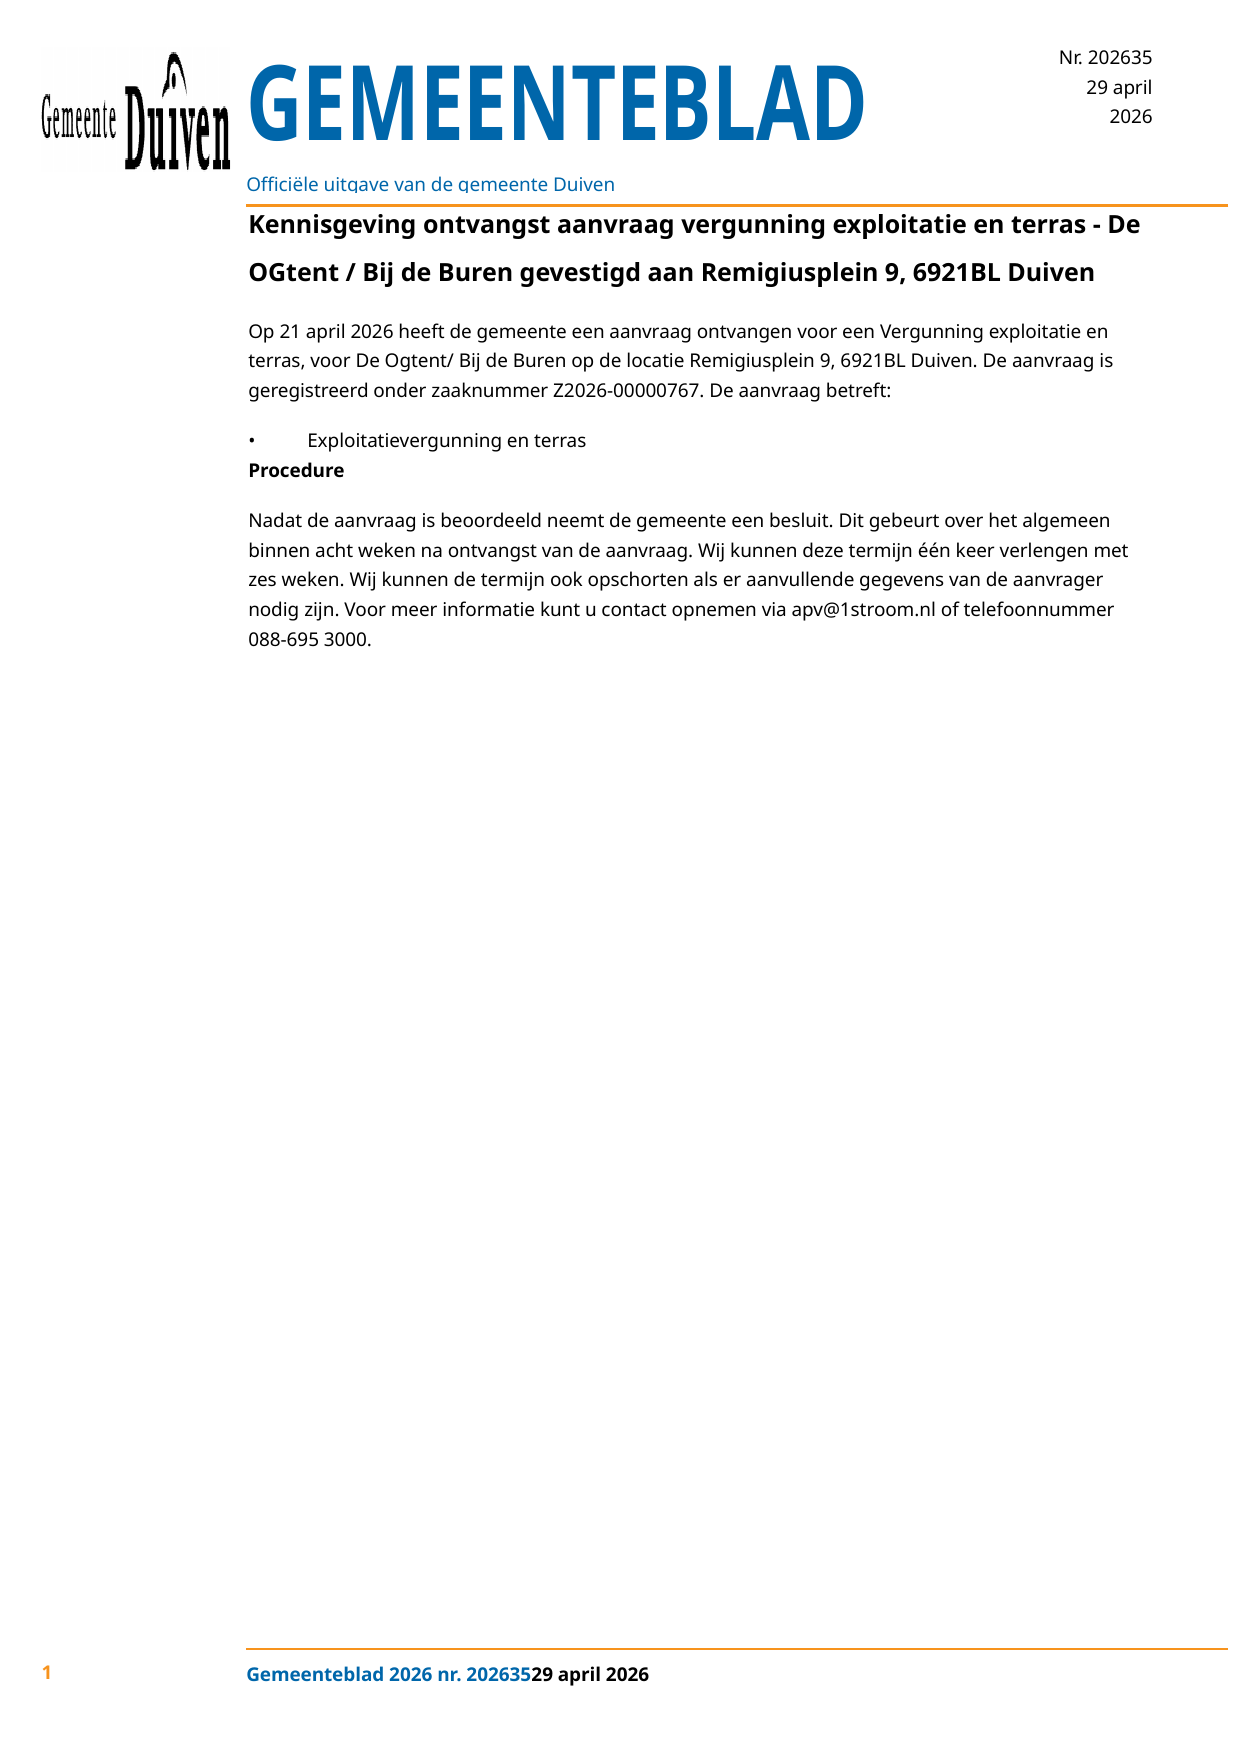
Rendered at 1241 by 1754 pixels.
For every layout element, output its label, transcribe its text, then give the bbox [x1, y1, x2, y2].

text Op 21 april 2026 heeft de gemeente een aanvraag ontvangen voor een Vergunning exploitatie en terras, voor De Ogtent/ Bij de Buren op de locatie Remigiusplein 9, 6921BL Duiven. De aanvraag is geregistreerd onder zaaknummer Z2026-00000767. De aanvraag betreft: [248, 318, 1152, 403]
picture [41, 47, 231, 172]
text Procedure [248, 457, 1152, 483]
text Kennisgeving ontvangst aanvraag vergunning exploitatie en terras - De OGtent / Bij de Buren gevestigd aan Remigiusplein 9, 6921BL Duiven [248, 207, 1152, 288]
list Exploitatievergunning en terras [248, 427, 1152, 453]
text Nadat de aanvraag is beoordeeld neemt de gemeente een besluit. Dit gebeurt over het algemeen binnen acht weken na ontvangst van de aanvraag. Wij kunnen deze termijn één keer verlengen met zes weken. Wij kunnen de termijn ook opschorten als er aanvullende gegevens van de aanvrager nodig zijn. Voor meer informatie kunt u contact opnemen via apv@1stroom.nl of telefoonnummer 088-695 3000. [248, 507, 1152, 652]
